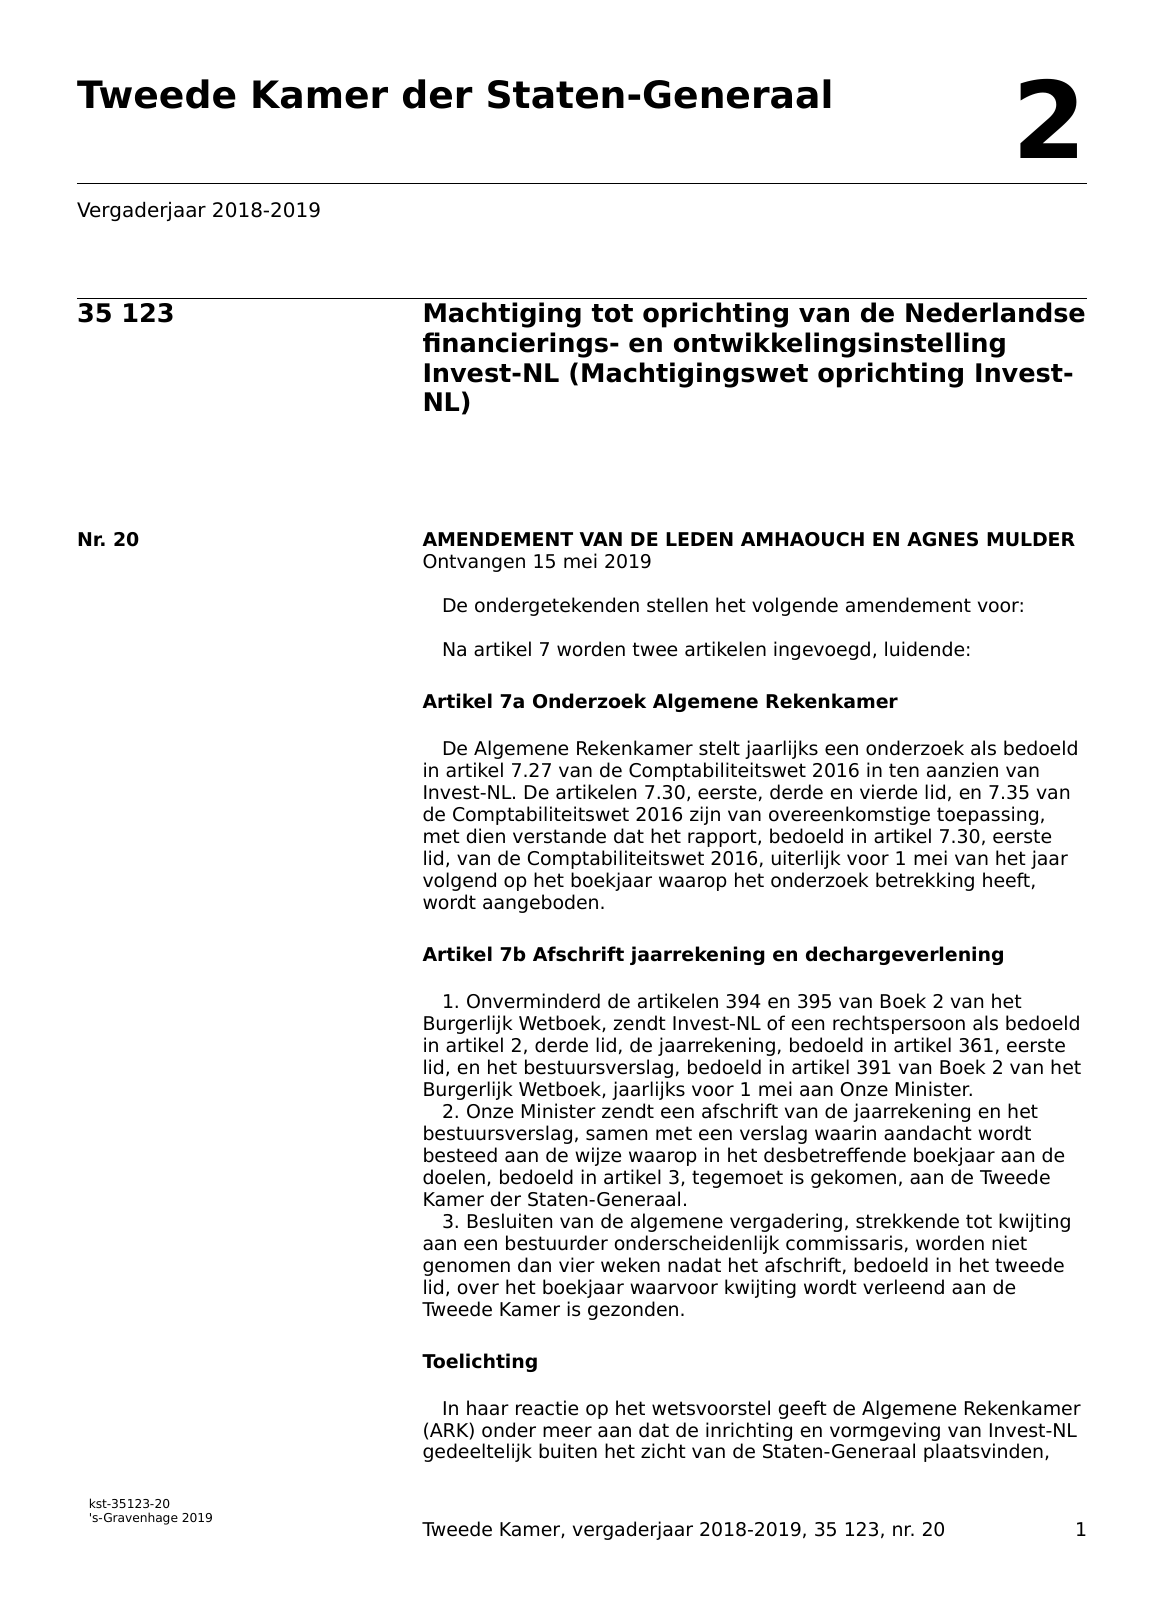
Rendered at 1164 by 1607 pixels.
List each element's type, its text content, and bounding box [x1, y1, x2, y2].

text 3. Besluiten van de algemene vergadering, strekkende tot kwijting aan een bestuurder onderscheidenlijk commissaris, worden niet genomen dan vier weken nadat het afschrift, bedoeld in het tweede lid, over het boekjaar waarvoor kwijting wordt verleend aan de Tweede Kamer is gezonden. [422, 1211, 1087, 1321]
text kst-35123-20 [88, 1497, 323, 1511]
table_header Tweede Kamer der Staten-Generaal [77, 59, 886, 183]
text Na artikel 7 worden twee artikelen ingevoegd, luidende: [422, 639, 1087, 661]
text 1. Onverminderd de artikelen 394 en 395 van Boek 2 van het Burgerlijk Wetboek, zendt Invest-NL of een rechtspersoon als bedoeld in artikel 2, derde lid, de jaarrekening, bedoeld in artikel 361, eerste lid, en het bestuursverslag, bedoeld in artikel 391 van Boek 2 van het Burgerlijk Wetboek, jaarlijks voor 1 mei aan Onze Minister. [422, 991, 1087, 1101]
text 's-Gravenhage 2019 [88, 1511, 323, 1525]
subtitle Toelichting [422, 1351, 1087, 1372]
text 2. Onze Minister zendt een afschrift van de jaarrekening en het bestuursverslag, samen met een verslag waarin aandacht wordt besteed aan de wijze waarop in het desbetreffende boekjaar aan de doelen, bedoeld in artikel 3, tegemoet is gekomen, aan de Tweede Kamer der Staten-Generaal. [422, 1101, 1087, 1211]
table_cell Vergaderjaar 2018-2019 [77, 184, 1087, 298]
text In haar reactie op het wetsvoorstel geeft de Algemene Rekenkamer (ARK) onder meer aan dat de inrichting en vormgeving van Invest-NL gedeeltelijk buiten het zicht van de Staten-Generaal plaatsvinden, [422, 1397, 1087, 1463]
table_header 2 [886, 59, 1087, 183]
subtitle 35 123 Machtiging tot oprichting van de Nederlandse financierings- en ontwikkelingsinstelling Invest-NL (Machtigingswet oprichting Invest-NL) [77, 299, 1087, 418]
text De ondergetekenden stellen het volgende amendement voor: [422, 595, 1087, 617]
text Ontvangen 15 mei 2019 [422, 551, 1087, 573]
text De Algemene Rekenkamer stelt jaarlijks een onderzoek als bedoeld in artikel 7.27 van de Comptabiliteitswet 2016 in ten aanzien van Invest-NL. De artikelen 7.30, eerste, derde en vierde lid, en 7.35 van de Comptabiliteitswet 2016 zijn van overeenkomstige toepassing, met dien verstande dat het rapport, bedoeld in artikel 7.30, eerste lid, van de Comptabiliteitswet 2016, uiterlijk voor 1 mei van het jaar volgend op het boekjaar waarop het onderzoek betrekking heeft, wordt aangeboden. [422, 738, 1087, 914]
subtitle Nr. 20 AMENDEMENT VAN DE LEDEN AMHAOUCH EN AGNES MULDER [77, 529, 1087, 551]
subtitle Artikel 7a Onderzoek Algemene Rekenkamer [422, 691, 1087, 713]
subtitle Artikel 7b Afschrift jaarrekening en dechargeverlening [422, 944, 1087, 966]
